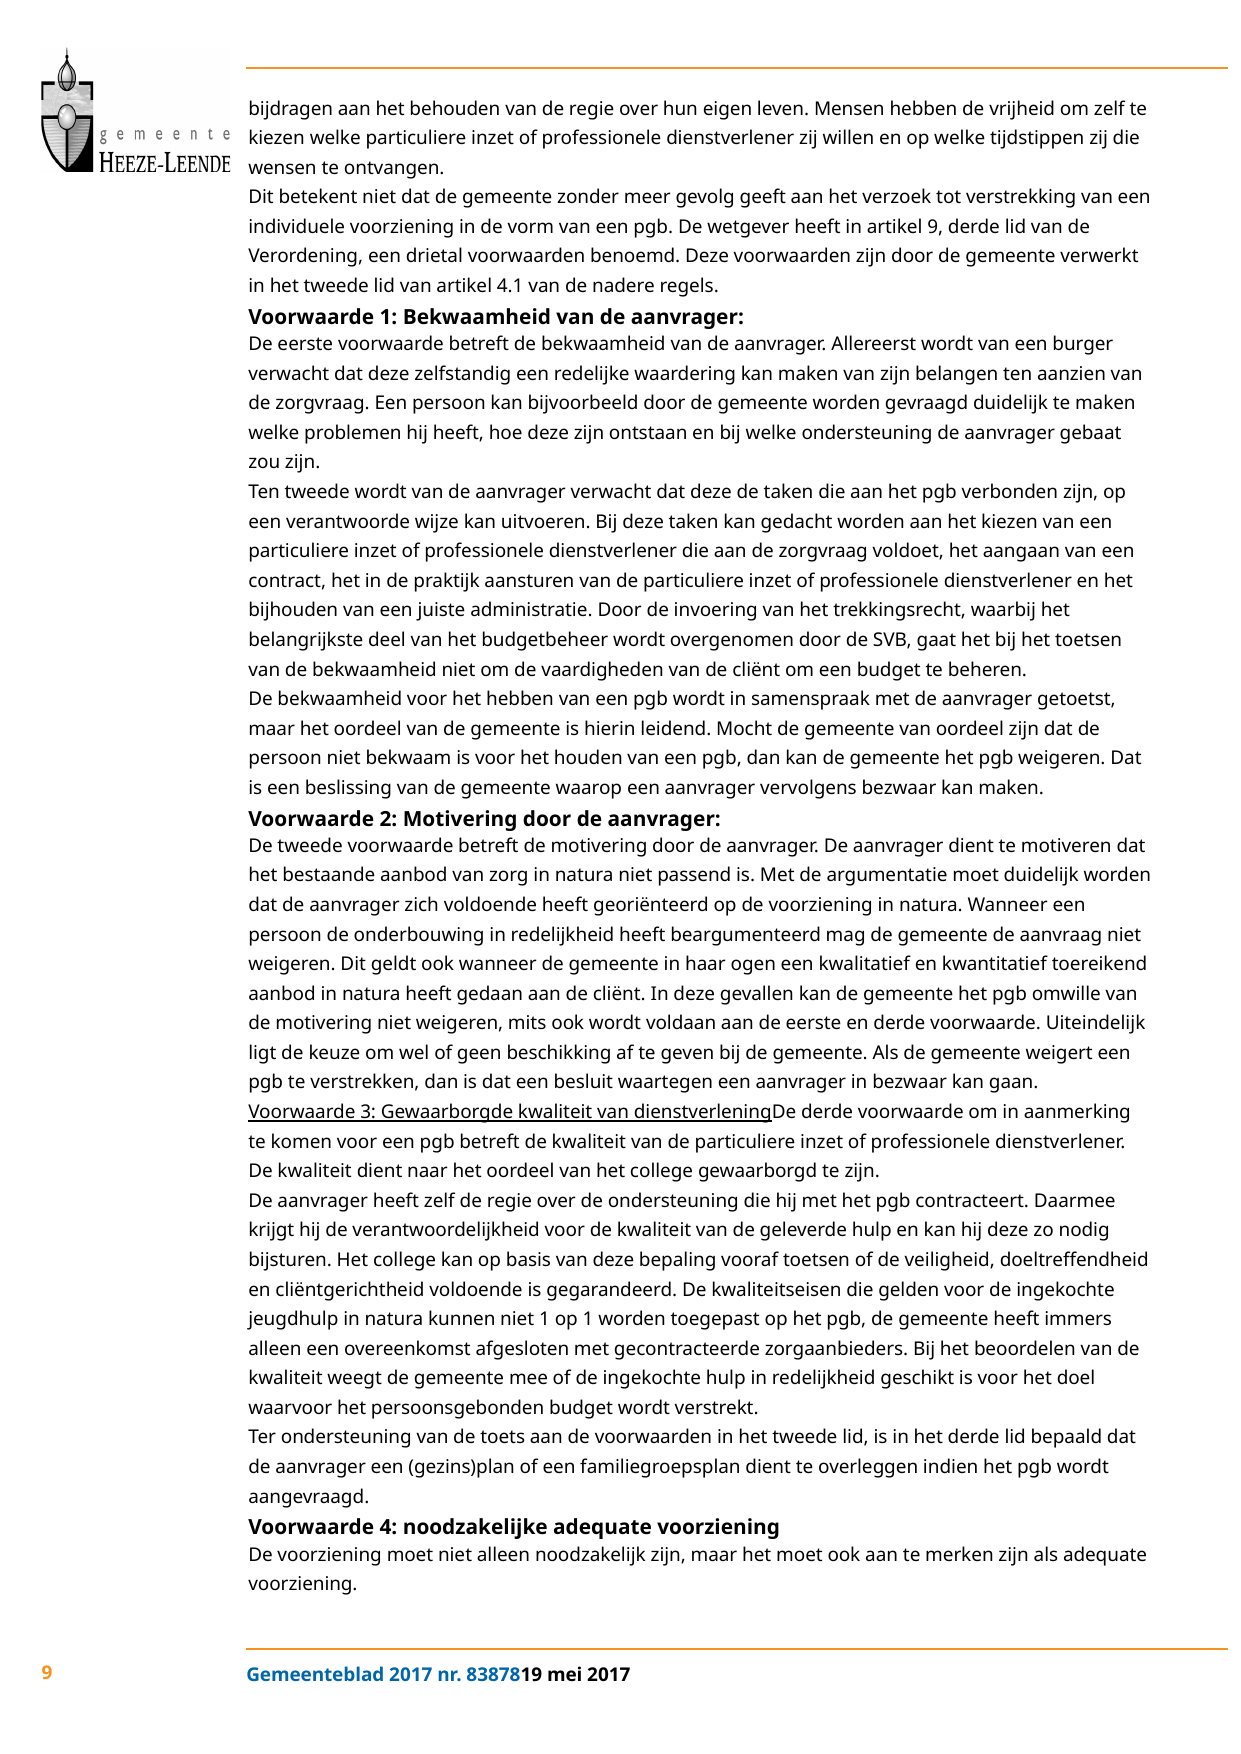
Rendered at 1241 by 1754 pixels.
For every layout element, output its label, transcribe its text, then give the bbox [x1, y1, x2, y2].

text Ter ondersteuning van de toets aan de voorwaarden in het tweede lid, is in het derde lid bepaald dat de aanvrager een (gezins)plan of een familiegroepsplan dient te overleggen indien het pgb wordt aangevraagd. [248, 1424, 1152, 1509]
text De aanvrager heeft zelf de regie over de ondersteuning die hij met het pgb contracteert. Daarmee krijgt hij de verantwoordelijkheid voor de kwaliteit van de geleverde hulp en kan hij deze zo nodig bijsturen. Het college kan op basis van deze bepaling vooraf toetsen of de veiligheid, doeltreffendheid en cliëntgerichtheid voldoende is gegarandeerd. De kwaliteitseisen die gelden voor de ingekochte jeugdhulp in natura kunnen niet 1 op 1 worden toegepast op het pgb, de gemeente heeft immers alleen een overeenkomst afgesloten met gecontracteerde zorgaanbieders. Bij het beoordelen van de kwaliteit weegt de gemeente mee of de ingekochte hulp in redelijkheid geschikt is voor het doel waarvoor het persoonsgebonden budget wordt verstrekt. [248, 1187, 1152, 1420]
text De bekwaamheid voor het hebben van een pgb wordt in samenspraak met de aanvrager getoetst, maar het oordeel van de gemeente is hierin leidend. Mocht de gemeente van oordeel zijn dat de persoon niet bekwaam is voor het houden van een pgb, dan kan de gemeente het pgb weigeren. Dat is een beslissing van de gemeente waarop een aanvrager vervolgens bezwaar kan maken. [248, 685, 1152, 800]
text Voorwaarde 3: Gewaarborgde kwaliteit van dienstverleningDe derde voorwaarde om in aanmerking te komen voor een pgb betreft de kwaliteit van de particuliere inzet of professionele dienstverlener. De kwaliteit dient naar het oordeel van het college gewaarborgd te zijn. [248, 1098, 1152, 1183]
text Dit betekent niet dat de gemeente zonder meer gevolg geeft aan het verzoek tot verstrekking van een individuele voorziening in de vorm van een pgb. De wetgever heeft in artikel 9, derde lid van de Verordening, een drietal voorwaarden benoemd. Deze voorwaarden zijn door de gemeente verwerkt in het tweede lid van artikel 4.1 van de nadere regels. [248, 183, 1152, 298]
text De tweede voorwaarde betreft de motivering door de aanvrager. De aanvrager dient te motiveren dat het bestaande aanbod van zorg in natura niet passend is. Met de argumentatie moet duidelijk worden dat de aanvrager zich voldoende heeft georiënteerd op de voorziening in natura. Wanneer een persoon de onderbouwing in redelijkheid heeft beargumenteerd mag de gemeente de aanvraag niet weigeren. Dit geldt ook wanneer de gemeente in haar ogen een kwalitatief en kwantitatief toereikend aanbod in natura heeft gedaan aan de cliënt. In deze gevallen kan de gemeente het pgb omwille van de motivering niet weigeren, mits ook wordt voldaan aan de eerste en derde voorwaarde. Uiteindelijk ligt de keuze om wel of geen beschikking af te geven bij de gemeente. Als de gemeente weigert een pgb te verstrekken, dan is dat een besluit waartegen een aanvrager in bezwaar kan gaan. [248, 832, 1152, 1094]
text Voorwaarde 4: noodzakelijke adequate voorziening [248, 1512, 1152, 1541]
text Voorwaarde 2: Motivering door de aanvrager: [248, 804, 1152, 832]
picture [41, 47, 231, 172]
text Ten tweede wordt van de aanvrager verwacht dat deze de taken die aan het pgb verbonden zijn, op een verantwoorde wijze kan uitvoeren. Bij deze taken kan gedacht worden aan het kiezen van een particuliere inzet of professionele dienstverlener die aan de zorgvraag voldoet, het aangaan van een contract, het in de praktijk aansturen van de particuliere inzet of professionele dienstverlener en het bijhouden van een juiste administratie. Door de invoering van het trekkingsrecht, waarbij het belangrijkste deel van het budgetbeheer wordt overgenomen door de SVB, gaat het bij het toetsen van de bekwaamheid niet om de vaardigheden van de cliënt om een budget te beheren. [248, 478, 1152, 681]
text De eerste voorwaarde betreft de bekwaamheid van de aanvrager. Allereerst wordt van een burger verwacht dat deze zelfstandig een redelijke waardering kan maken van zijn belangen ten aanzien van de zorgvraag. Een persoon kan bijvoorbeeld door de gemeente worden gevraagd duidelijk te maken welke problemen hij heeft, hoe deze zijn ontstaan en bij welke ondersteuning de aanvrager gebaat zou zijn. [248, 330, 1152, 474]
text bijdragen aan het behouden van de regie over hun eigen leven. Mensen hebben de vrijheid om zelf te kiezen welke particuliere inzet of professionele dienstverlener zij willen en op welke tijdstippen zij die wensen te ontvangen. [248, 95, 1152, 180]
text De voorziening moet niet alleen noodzakelijk zijn, maar het moet ook aan te merken zijn als adequate voorziening. [248, 1541, 1152, 1596]
text Voorwaarde 1: Bekwaamheid van de aanvrager: [248, 302, 1152, 330]
